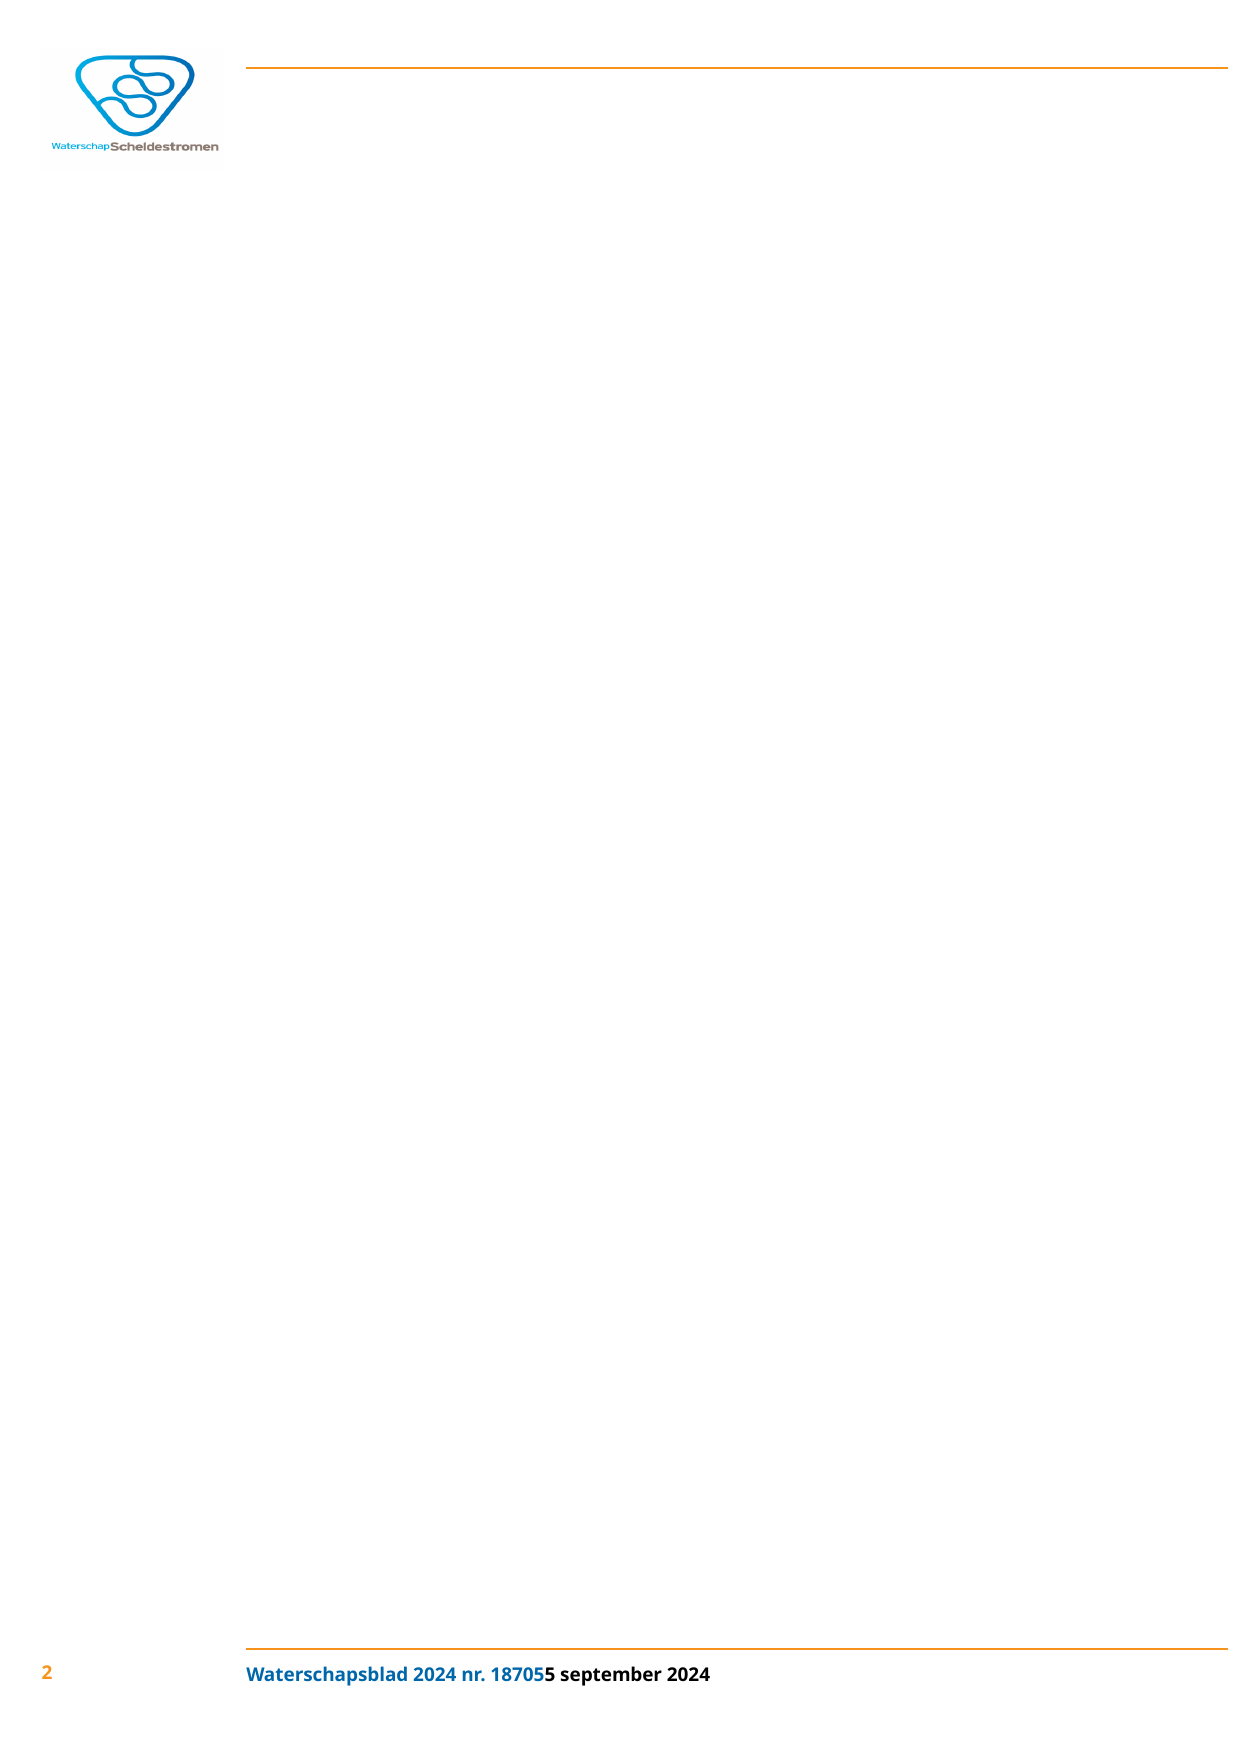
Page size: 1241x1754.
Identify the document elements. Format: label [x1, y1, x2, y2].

picture [41, 47, 231, 172]
